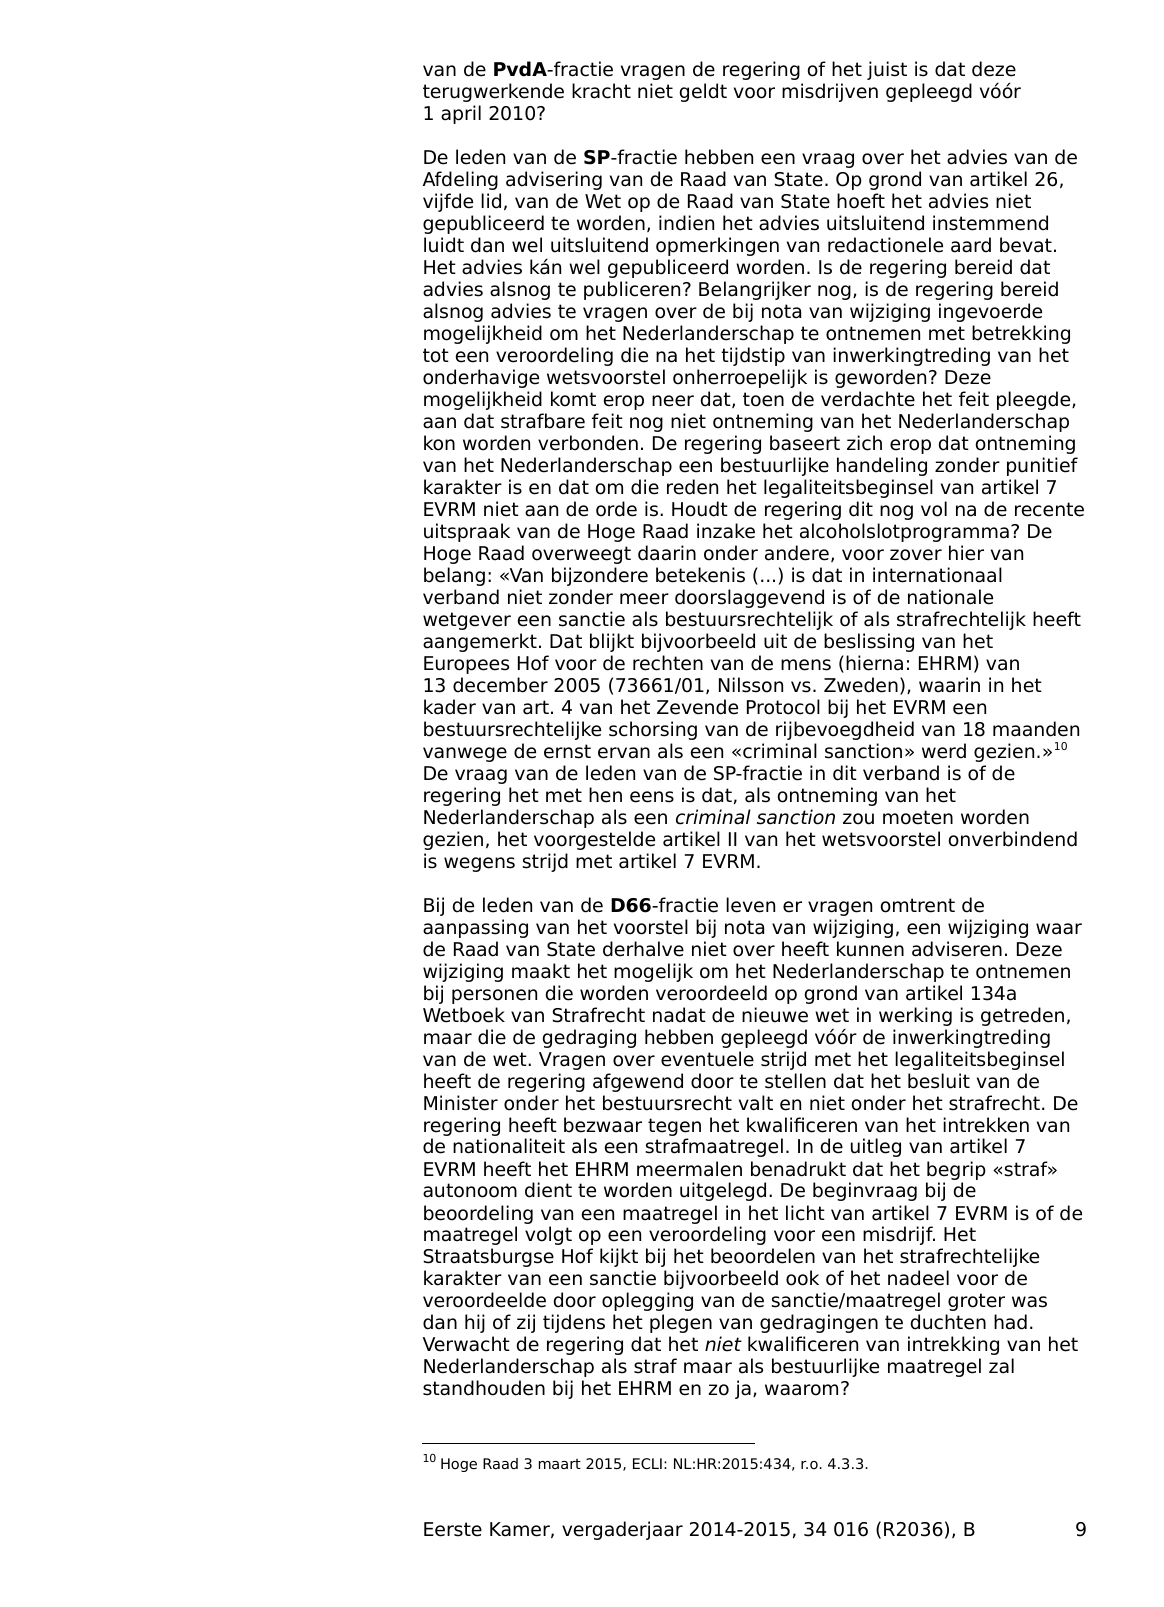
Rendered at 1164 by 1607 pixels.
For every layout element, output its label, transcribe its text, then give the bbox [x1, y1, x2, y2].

text Hoge Raad 3 maart 2015, ECLI: NL:HR:2015:434, r.o. 4.3.3. [422, 1452, 1087, 1474]
text van de PvdA-fractie vragen de regering of het juist is dat deze terugwerkende kracht niet geldt voor misdrijven gepleegd vóór 1 april 2010? [422, 59, 1087, 125]
text Bij de leden van de D66-fractie leven er vragen omtrent de aanpassing van het voorstel bij nota van wijziging, een wijziging waar de Raad van State derhalve niet over heeft kunnen adviseren. Deze wijziging maakt het mogelijk om het Nederlanderschap te ontnemen bij personen die worden veroordeeld op grond van artikel 134a Wetboek van Strafrecht nadat de nieuwe wet in werking is getreden, maar die de gedraging hebben gepleegd vóór de inwerkingtreding van de wet. Vragen over eventuele strijd met het legaliteitsbeginsel heeft de regering afgewend door te stellen dat het besluit van de Minister onder het bestuursrecht valt en niet onder het strafrecht. De regering heeft bezwaar tegen het kwalificeren van het intrekken van de nationaliteit als een strafmaatregel. In de uitleg van artikel 7 EVRM heeft het EHRM meermalen benadrukt dat het begrip «straf» autonoom dient te worden uitgelegd. De beginvraag bij de beoordeling van een maatregel in het licht van artikel 7 EVRM is of de maatregel volgt op een veroordeling voor een misdrijf. Het Straatsburgse Hof kijkt bij het beoordelen van het strafrechtelijke karakter van een sanctie bijvoorbeeld ook of het nadeel voor de veroordeelde door oplegging van de sanctie/maatregel groter was dan hij of zij tijdens het plegen van gedragingen te duchten had. Verwacht de regering dat het niet kwalificeren van intrekking van het Nederlanderschap als straf maar als bestuurlijke maatregel zal standhouden bij het EHRM en zo ja, waarom? [422, 895, 1087, 1400]
text De leden van de SP-fractie hebben een vraag over het advies van de Afdeling advisering van de Raad van State. Op grond van artikel 26, vijfde lid, van de Wet op de Raad van State hoeft het advies niet gepubliceerd te worden, indien het advies uitsluitend instemmend luidt dan wel uitsluitend opmerkingen van redactionele aard bevat. Het advies kán wel gepubliceerd worden. Is de regering bereid dat advies alsnog te publiceren? Belangrijker nog, is de regering bereid alsnog advies te vragen over de bij nota van wijziging ingevoerde mogelijkheid om het Nederlanderschap te ontnemen met betrekking tot een veroordeling die na het tijdstip van inwerkingtreding van het onderhavige wetsvoorstel onherroepelijk is geworden? Deze mogelijkheid komt erop neer dat, toen de verdachte het feit pleegde, aan dat strafbare feit nog niet ontneming van het Nederlanderschap kon worden verbonden. De regering baseert zich erop dat ontneming van het Nederlanderschap een bestuurlijke handeling zonder punitief karakter is en dat om die reden het legaliteitsbeginsel van artikel 7 EVRM niet aan de orde is. Houdt de regering dit nog vol na de recente uitspraak van de Hoge Raad inzake het alcoholslotprogramma? De Hoge Raad overweegt daarin onder andere, voor zover hier van belang: «Van bijzondere betekenis (...) is dat in internationaal verband niet zonder meer doorslaggevend is of de nationale wetgever een sanctie als bestuursrechtelijk of als strafrechtelijk heeft aangemerkt. Dat blijkt bijvoorbeeld uit de beslissing van het Europees Hof voor de rechten van de mens (hierna: EHRM) van 13 december 2005 (73661/01, Nilsson vs. Zweden), waarin in het kader van art. 4 van het Zevende Protocol bij het EVRM een bestuursrechtelijke schorsing van de rijbevoegdheid van 18 maanden vanwege de ernst ervan als een «criminal sanction» werd gezien.» De vraag van de leden van de SP-fractie in dit verband is of de regering het met hen eens is dat, als ontneming van het Nederlanderschap als een criminal sanction zou moeten worden gezien, het voorgestelde artikel II van het wetsvoorstel onverbindend is wegens strijd met artikel 7 EVRM. [422, 147, 1087, 872]
